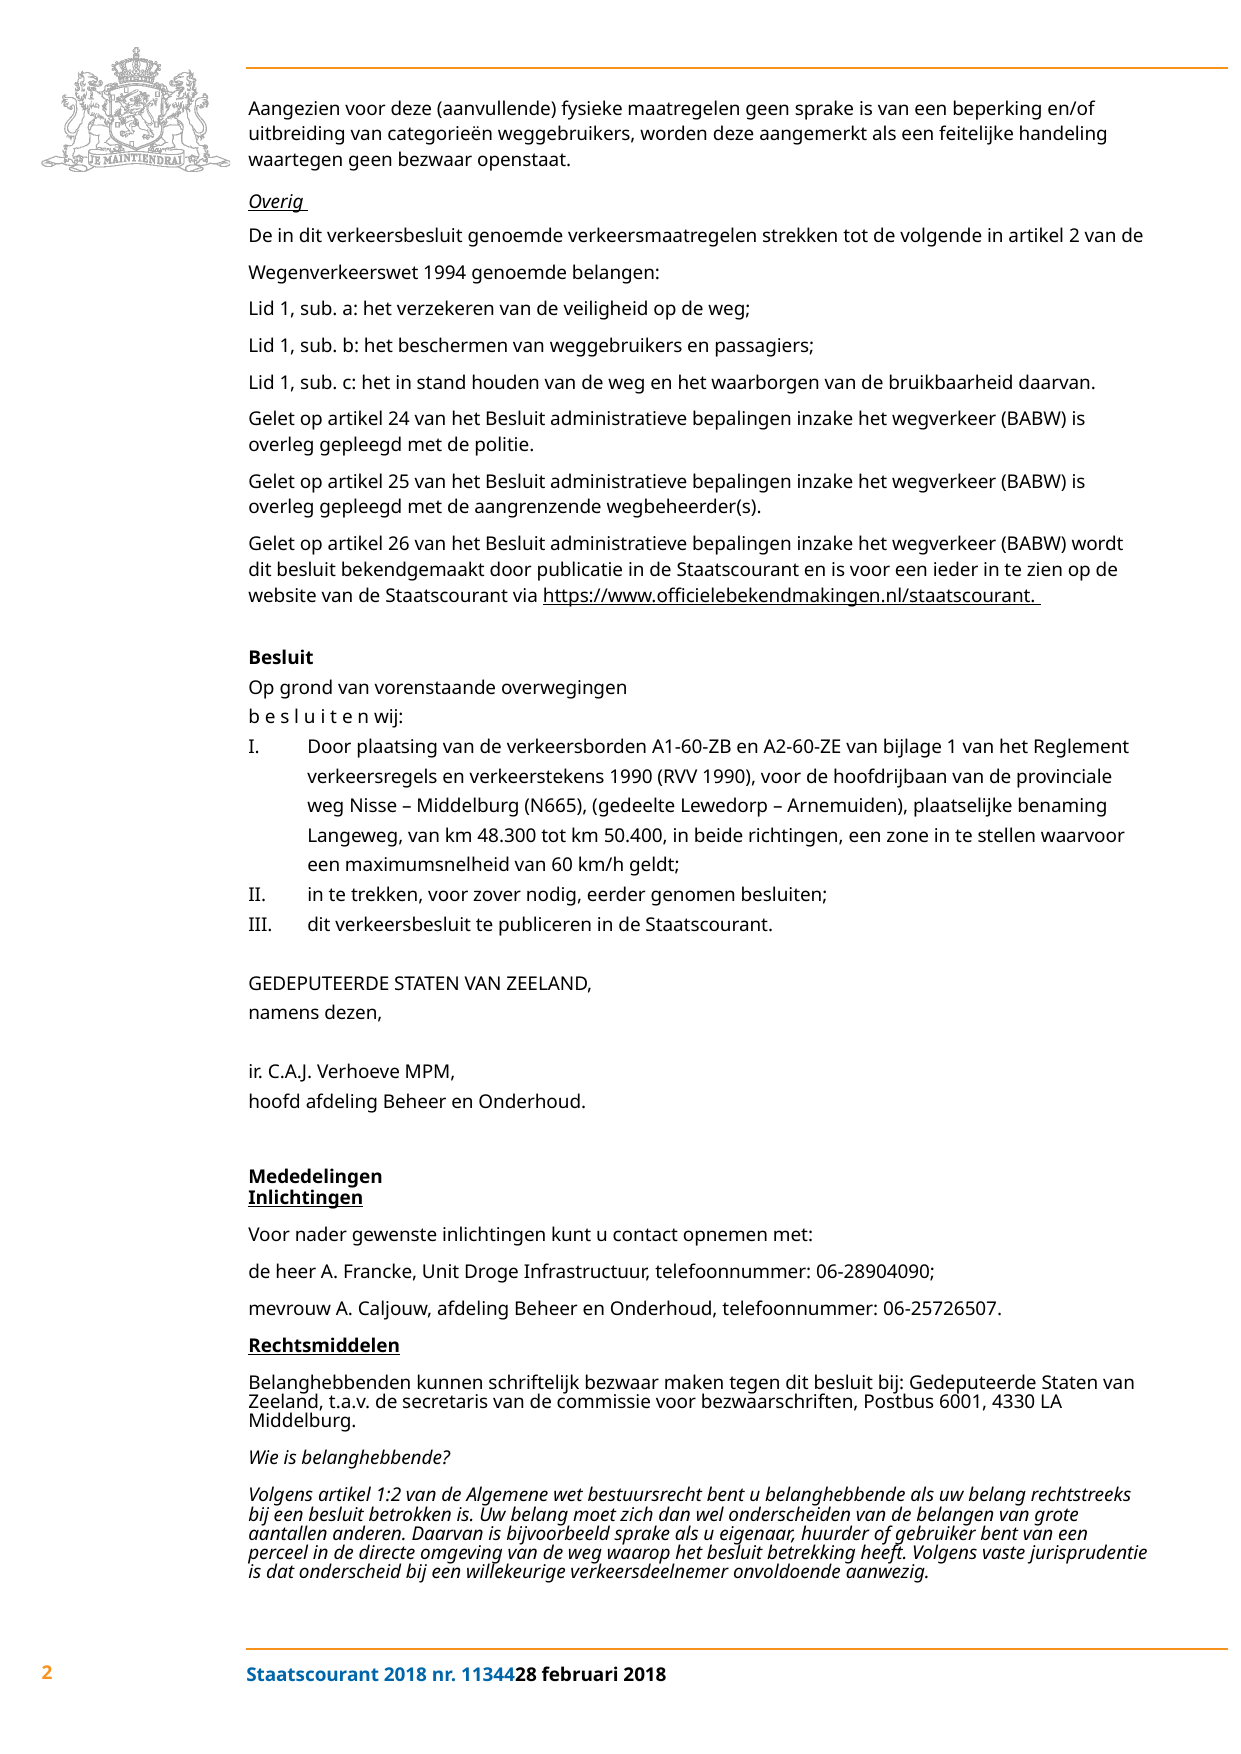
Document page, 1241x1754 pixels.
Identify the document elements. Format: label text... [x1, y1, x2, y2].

text Mededelingen [248, 1163, 1152, 1189]
list Door plaatsing van de verkeersborden A1-60-ZB en A2-60-ZE van bijlage 1 van het Reglement verkeersregels en verkeerstekens 1990 (RVV 1990), voor de hoofdrijbaan van de provinciale weg Nisse – Middelburg (N665), (gedeelte Lewedorp – Arnemuiden), plaatselijke benaming Langeweg, van km 48.300 tot km 50.400, in beide richtingen, een zone in te stellen waarvoor een maximumsnelheid van 60 km/h geldt; [248, 733, 1152, 877]
list in te trekken, voor zover nodig, eerder genomen besluiten; [248, 881, 1152, 907]
text Rechtsmiddelen [248, 1337, 1152, 1356]
text ir. C.A.J. Verhoeve MPM, [248, 1059, 1152, 1084]
text Op grond van vorenstaande overwegingen [248, 674, 1152, 700]
list dit verkeersbesluit te publiceren in de Staatscourant. [248, 911, 1152, 936]
text hoofd afdeling Beheer en Onderhoud. [248, 1088, 1152, 1114]
text Lid 1, sub. c: het in stand houden van de weg en het waarborgen van de bruikbaarheid daarvan. [248, 369, 1152, 394]
text Belanghebbenden kunnen schriftelijk bezwaar maken tegen dit besluit bij: Gedeputeerde Staten van Zeeland, t.a.v. de secretaris van de commissie voor bezwaarschriften, Postbus 6001, 4330 LA Middelburg. [248, 1374, 1152, 1432]
text Gelet op artikel 25 van het Besluit administratieve bepalingen inzake het wegverkeer (BABW) is overleg gepleegd met de aangrenzende wegbeheerder(s). [248, 468, 1152, 519]
text De in dit verkeersbesluit genoemde verkeersmaatregelen strekken tot de volgende in artikel 2 van de [248, 222, 1152, 248]
text Wie is belanghebbende? [248, 1449, 1152, 1469]
text Lid 1, sub. b: het beschermen van weggebruikers en passagiers; [248, 332, 1152, 358]
text Aangezien voor deze (aanvullende) fysieke maatregelen geen sprake is van een beperking en/of uitbreiding van categorieën weggebruikers, worden deze aangemerkt als een feitelijke handeling waartegen geen bezwaar openstaat. [248, 95, 1152, 172]
text Inlichtingen [248, 1189, 1152, 1208]
text de heer A. Francke, Unit Droge Infrastructuur, telefoonnummer: 06-28904090; [248, 1263, 1152, 1282]
picture [41, 47, 231, 172]
text GEDEPUTEERDE STATEN VAN ZEELAND, [248, 970, 1152, 996]
text Wegenverkeerswet 1994 genoemde belangen: [248, 259, 1152, 284]
text Gelet op artikel 24 van het Besluit administratieve bepalingen inzake het wegverkeer (BABW) is overleg gepleegd met de politie. [248, 406, 1152, 457]
text Voor nader gewenste inlichtingen kunt u contact opnemen met: [248, 1226, 1152, 1245]
text Lid 1, sub. a: het verzekeren van de veiligheid op de weg; [248, 296, 1152, 321]
text Volgens artikel 1:2 van de Algemene wet bestuursrecht bent u belanghebbende als uw belang rechtstreeks bij een besluit betrokken is. Uw belang moet zich dan wel onderscheiden van de belangen van grote aantallen anderen. Daarvan is bijvoorbeeld sprake als u eigenaar, huurder of gebruiker bent van een perceel in de directe omgeving van de weg waarop het besluit betrekking heeft. Volgens vaste jurisprudentie is dat onderscheid bij een willekeurige verkeersdeelnemer onvoldoende aanwezig. [248, 1486, 1152, 1583]
text namens dezen, [248, 999, 1152, 1025]
text b e s l u i t e n wij: [248, 704, 1152, 729]
text mevrouw A. Caljouw, afdeling Beheer en Onderhoud, telefoonnummer: 06-25726507. [248, 1300, 1152, 1319]
text Besluit [248, 644, 1152, 670]
text Gelet op artikel 26 van het Besluit administratieve bepalingen inzake het wegverkeer (BABW) wordt dit besluit bekendgemaakt door publicatie in de Staatscourant en is voor een ieder in te zien op de website van de Staatscourant via https://www.officielebekendmakingen.nl/staatscourant. [248, 530, 1152, 607]
text Overig [248, 188, 1152, 214]
